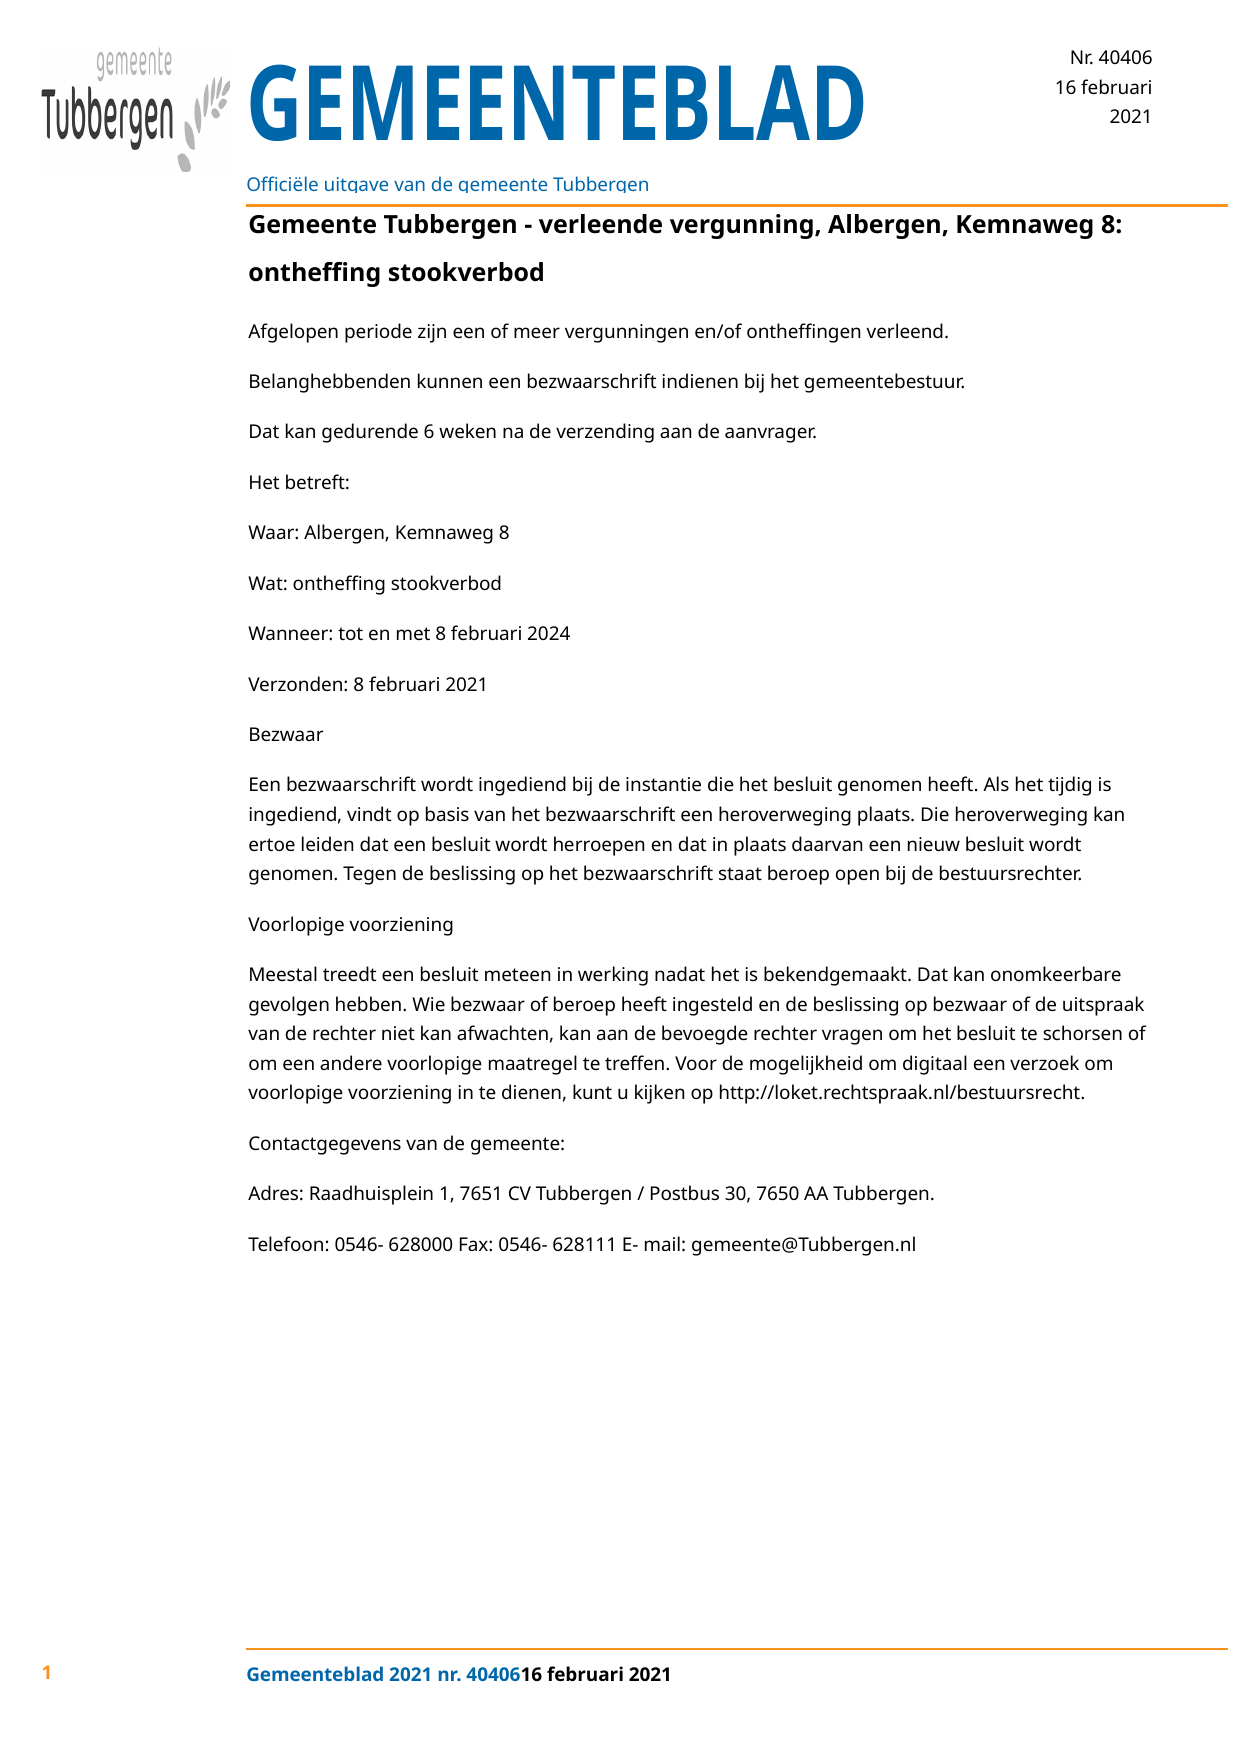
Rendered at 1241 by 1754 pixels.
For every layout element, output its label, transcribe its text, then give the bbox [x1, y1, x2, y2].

text Een bezwaarschrift wordt ingediend bij de instantie die het besluit genomen heeft. Als het tijdig is ingediend, vindt op basis van het bezwaarschrift een heroverweging plaats. Die heroverweging kan ertoe leiden dat een besluit wordt herroepen en dat in plaats daarvan een nieuw besluit wordt genomen. Tegen de beslissing op het bezwaarschrift staat beroep open bij de bestuursrechter. [248, 772, 1152, 886]
text Adres: Raadhuisplein 1, 7651 CV Tubbergen / Postbus 30, 7650 AA Tubbergen. [248, 1180, 1152, 1206]
picture [41, 47, 231, 172]
text Dat kan gedurende 6 weken na de verzending aan de aanvrager. [248, 419, 1152, 444]
text Wanneer: tot en met 8 februari 2024 [248, 620, 1152, 646]
text Waar: Albergen, Kemnaweg 8 [248, 519, 1152, 545]
text Voorlopige voorziening [248, 911, 1152, 937]
text Bezwaar [248, 721, 1152, 747]
text Afgelopen periode zijn een of meer vergunningen en/of ontheffingen verleend. [248, 318, 1152, 344]
text Verzonden: 8 februari 2021 [248, 671, 1152, 697]
text Het betreft: [248, 469, 1152, 495]
text Meestal treedt een besluit meteen in werking nadat het is bekendgemaakt. Dat kan onomkeerbare gevolgen hebben. Wie bezwaar of beroep heeft ingesteld en de beslissing op bezwaar of de uitspraak van de rechter niet kan afwachten, kan aan de bevoegde rechter vragen om het besluit te schorsen of om een andere voorlopige maatregel te treffen. Voor de mogelijkheid om digitaal een verzoek om voorlopige voorziening in te dienen, kunt u kijken op http://loket.rechtspraak.nl/bestuursrecht. [248, 961, 1152, 1105]
text Wat: ontheffing stookverbod [248, 570, 1152, 596]
text Gemeente Tubbergen - verleende vergunning, Albergen, Kemnaweg 8: ontheffing stookverbod [248, 207, 1152, 288]
text Belanghebbenden kunnen een bezwaarschrift indienen bij het gemeentebestuur. [248, 368, 1152, 394]
text Telefoon: 0546- 628000 Fax: 0546- 628111 E- mail: gemeente@Tubbergen.nl [248, 1231, 1152, 1257]
text Contactgegevens van de gemeente: [248, 1130, 1152, 1156]
